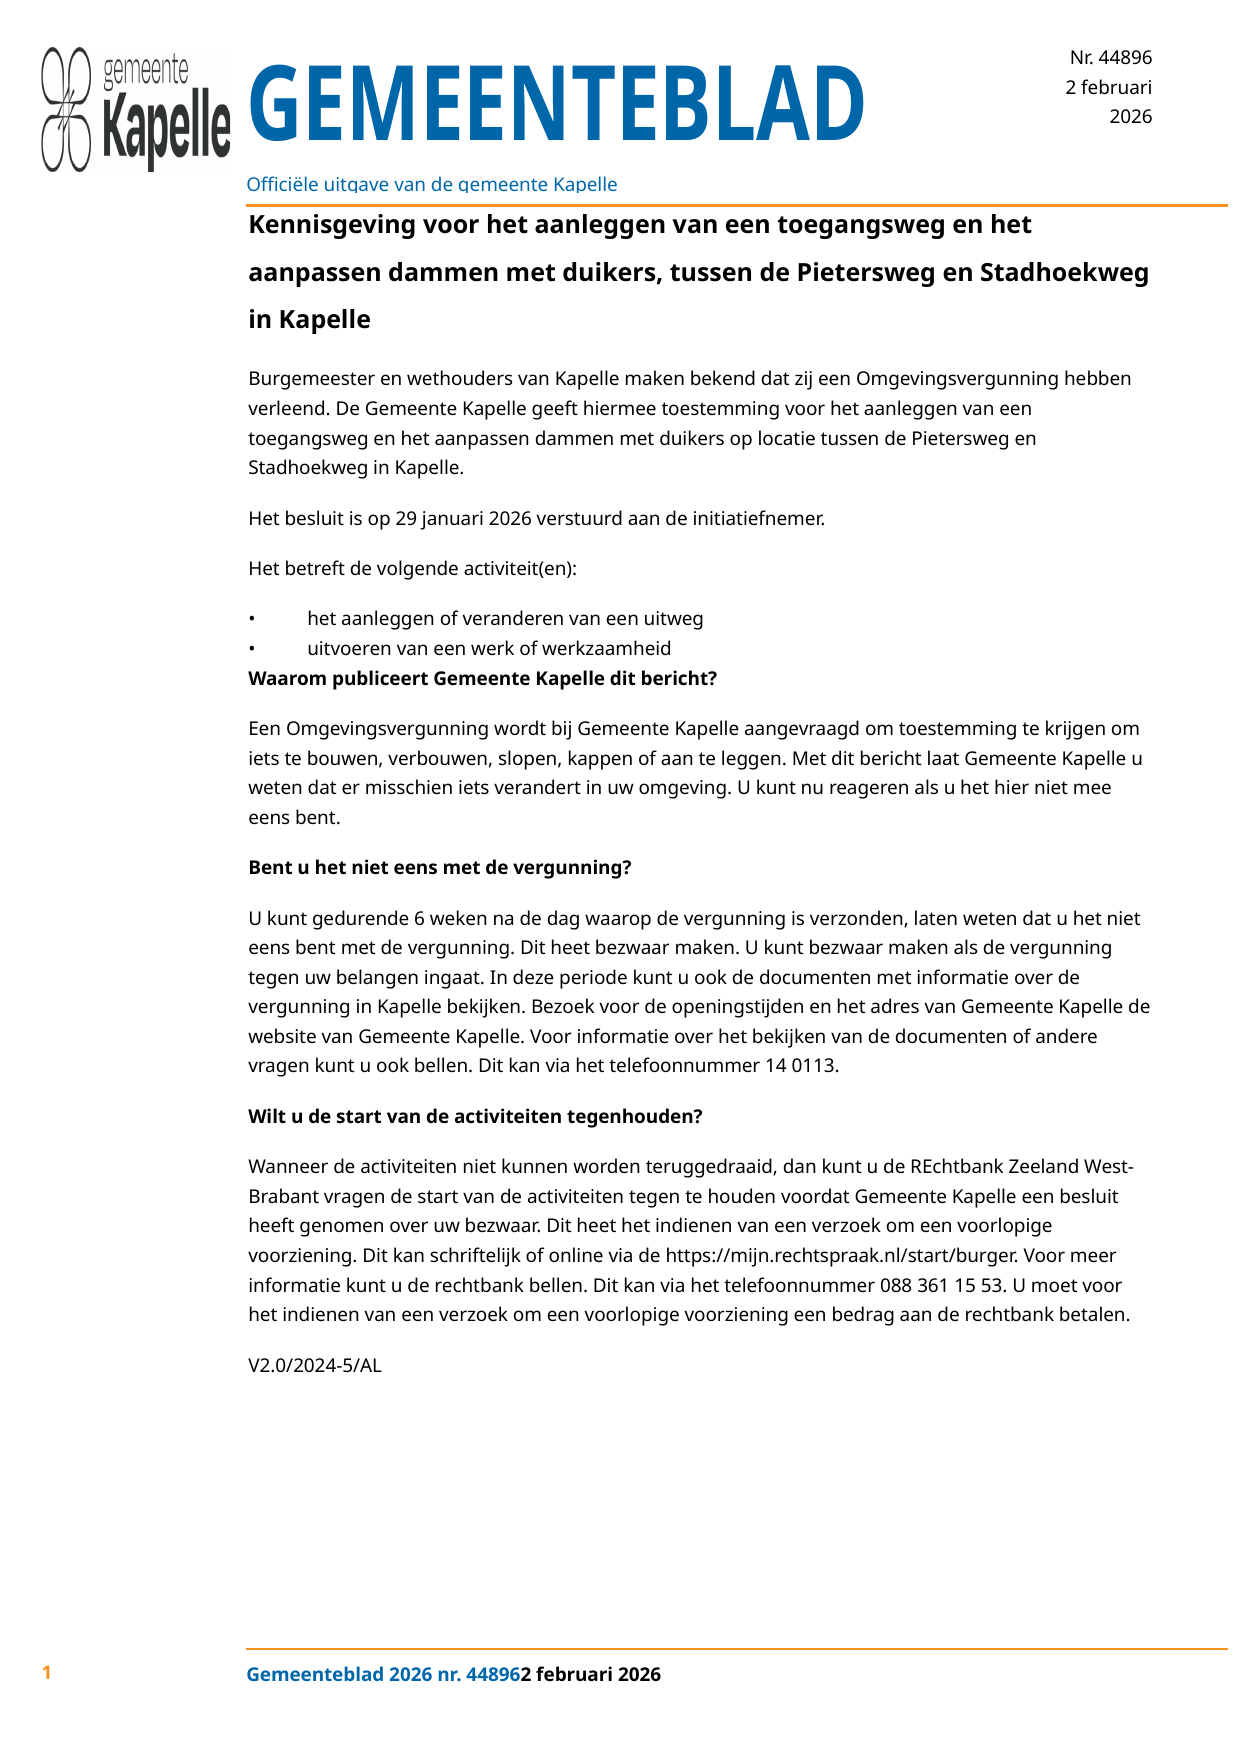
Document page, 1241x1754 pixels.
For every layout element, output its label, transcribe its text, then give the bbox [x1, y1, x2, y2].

list het aanleggen of veranderen van een uitweg [248, 606, 1152, 631]
text Waarom publiceert Gemeente Kapelle dit bericht? [248, 665, 1152, 690]
text Wanneer de activiteiten niet kunnen worden teruggedraaid, dan kunt u de REchtbank Zeeland West-Brabant vragen de start van de activiteiten tegen te houden voordat Gemeente Kapelle een besluit heeft genomen over uw bezwaar. Dit heet het indienen van een verzoek om een voorlopige voorziening. Dit kan schriftelijk of online via de https://mijn.rechtspraak.nl/start/burger. Voor meer informatie kunt u de rechtbank bellen. Dit kan via het telefoonnummer 088 361 15 53. U moet voor het indienen van een verzoek om een voorlopige voorziening een bedrag aan de rechtbank betalen. [248, 1153, 1152, 1327]
text Het betreft de volgende activiteit(en): [248, 555, 1152, 581]
text Bent u het niet eens met de vergunning? [248, 854, 1152, 880]
text Wilt u de start van de activiteiten tegenhouden? [248, 1103, 1152, 1129]
text Een Omgevingsvergunning wordt bij Gemeente Kapelle aangevraagd om toestemming te krijgen om iets te bouwen, verbouwen, slopen, kappen of aan te leggen. Met dit bericht laat Gemeente Kapelle u weten dat er misschien iets verandert in uw omgeving. U kunt nu reageren als u het hier niet mee eens bent. [248, 715, 1152, 829]
text U kunt gedurende 6 weken na de dag waarop de vergunning is verzonden, laten weten dat u het niet eens bent met de vergunning. Dit heet bezwaar maken. U kunt bezwaar maken als de vergunning tegen uw belangen ingaat. In deze periode kunt u ook de documenten met informatie over de vergunning in Kapelle bekijken. Bezoek voor de openingstijden en het adres van Gemeente Kapelle de website van Gemeente Kapelle. Voor informatie over het bekijken van de documenten of andere vragen kunt u ook bellen. Dit kan via het telefoonnummer 14 0113. [248, 905, 1152, 1078]
picture [41, 47, 231, 172]
text Het besluit is op 29 januari 2026 verstuurd aan de initiatiefnemer. [248, 505, 1152, 530]
text Kennisgeving voor het aanleggen van een toegangsweg en het aanpassen dammen met duikers, tussen de Pietersweg en Stadhoekweg in Kapelle [248, 207, 1152, 336]
text Burgemeester en wethouders van Kapelle maken bekend dat zij een Omgevingsvergunning hebben verleend. De Gemeente Kapelle geeft hiermee toestemming voor het aanleggen van een toegangsweg en het aanpassen dammen met duikers op locatie tussen de Pietersweg en Stadhoekweg in Kapelle. [248, 366, 1152, 480]
list uitvoeren van een werk of werkzaamheid [248, 635, 1152, 661]
text V2.0/2024-5/AL [248, 1352, 1152, 1377]
